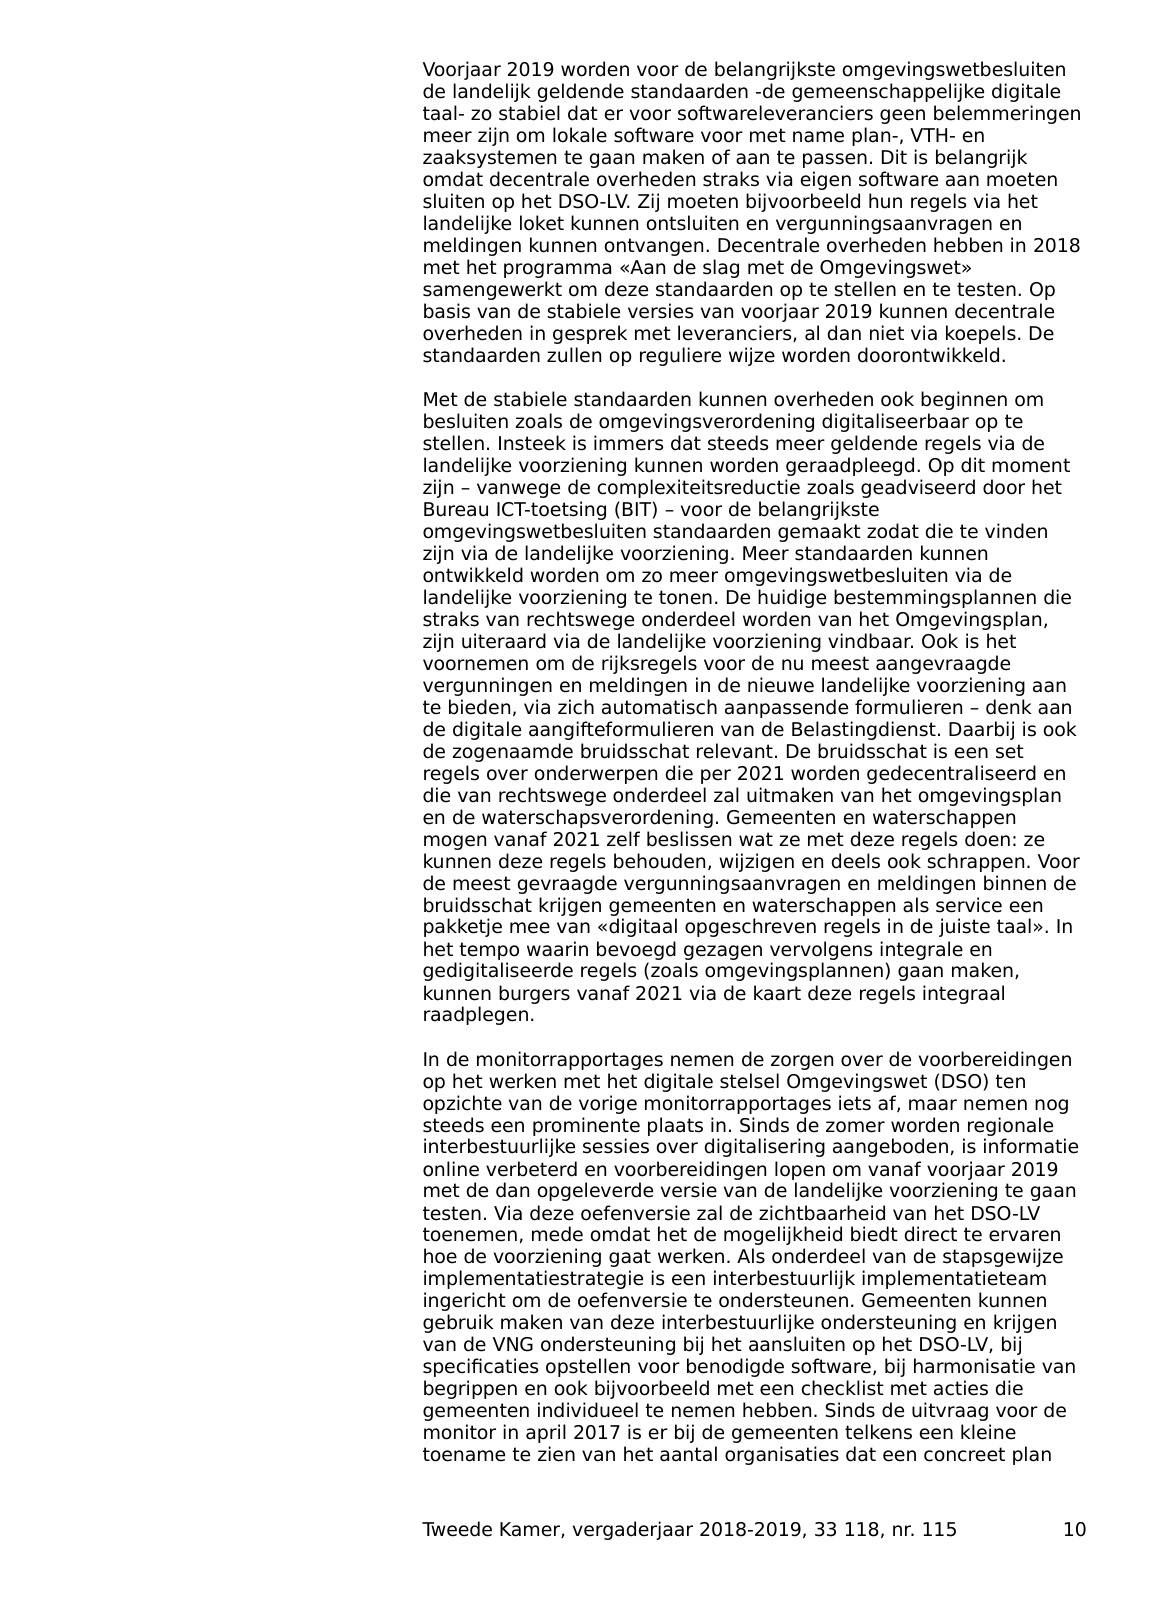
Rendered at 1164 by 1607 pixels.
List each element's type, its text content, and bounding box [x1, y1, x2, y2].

text Voorjaar 2019 worden voor de belangrijkste omgevingswetbesluiten de landelijk geldende standaarden -de gemeenschappelijke digitale taal- zo stabiel dat er voor softwareleveranciers geen belemmeringen meer zijn om lokale software voor met name plan-, VTH- en zaaksystemen te gaan maken of aan te passen. Dit is belangrijk omdat decentrale overheden straks via eigen software aan moeten sluiten op het DSO-LV. Zij moeten bijvoorbeeld hun regels via het landelijke loket kunnen ontsluiten en vergunningsaanvragen en meldingen kunnen ontvangen. Decentrale overheden hebben in 2018 met het programma «Aan de slag met de Omgevingswet» samengewerkt om deze standaarden op te stellen en te testen. Op basis van de stabiele versies van voorjaar 2019 kunnen decentrale overheden in gesprek met leveranciers, al dan niet via koepels. De standaarden zullen op reguliere wijze worden doorontwikkeld. [422, 59, 1087, 367]
text In de monitorrapportages nemen de zorgen over de voorbereidingen op het werken met het digitale stelsel Omgevingswet (DSO) ten opzichte van de vorige monitorrapportages iets af, maar nemen nog steeds een prominente plaats in. Sinds de zomer worden regionale interbestuurlijke sessies over digitalisering aangeboden, is informatie online verbeterd en voorbereidingen lopen om vanaf voorjaar 2019 met de dan opgeleverde versie van de landelijke voorziening te gaan testen. Via deze oefenversie zal de zichtbaarheid van het DSO-LV toenemen, mede omdat het de mogelijkheid biedt direct te ervaren hoe de voorziening gaat werken. Als onderdeel van de stapsgewijze implementatiestrategie is een interbestuurlijk implementatieteam ingericht om de oefenversie te ondersteunen. Gemeenten kunnen gebruik maken van deze interbestuurlijke ondersteuning en krijgen van de VNG ondersteuning bij het aansluiten op het DSO-LV, bij specificaties opstellen voor benodigde software, bij harmonisatie van begrippen en ook bijvoorbeeld met een checklist met acties die gemeenten individueel te nemen hebben. Sinds de uitvraag voor de monitor in april 2017 is er bij de gemeenten telkens een kleine toename te zien van het aantal organisaties dat een concreet plan [422, 1048, 1087, 1466]
text Met de stabiele standaarden kunnen overheden ook beginnen om besluiten zoals de omgevingsverordening digitaliseerbaar op te stellen. Insteek is immers dat steeds meer geldende regels via de landelijke voorziening kunnen worden geraadpleegd. Op dit moment zijn – vanwege de complexiteitsreductie zoals geadviseerd door het Bureau ICT-toetsing (BIT) – voor de belangrijkste omgevingswetbesluiten standaarden gemaakt zodat die te vinden zijn via de landelijke voorziening. Meer standaarden kunnen ontwikkeld worden om zo meer omgevingswetbesluiten via de landelijke voorziening te tonen. De huidige bestemmingsplannen die straks van rechtswege onderdeel worden van het Omgevingsplan, zijn uiteraard via de landelijke voorziening vindbaar. Ook is het voornemen om de rijksregels voor de nu meest aangevraagde vergunningen en meldingen in de nieuwe landelijke voorziening aan te bieden, via zich automatisch aanpassende formulieren – denk aan de digitale aangifteformulieren van de Belastingdienst. Daarbij is ook de zogenaamde bruidsschat relevant. De bruidsschat is een set regels over onderwerpen die per 2021 worden gedecentraliseerd en die van rechtswege onderdeel zal uitmaken van het omgevingsplan en de waterschapsverordening. Gemeenten en waterschappen mogen vanaf 2021 zelf beslissen wat ze met deze regels doen: ze kunnen deze regels behouden, wijzigen en deels ook schrappen. Voor de meest gevraagde vergunningsaanvragen en meldingen binnen de bruidsschat krijgen gemeenten en waterschappen als service een pakketje mee van «digitaal opgeschreven regels in de juiste taal». In het tempo waarin bevoegd gezagen vervolgens integrale en gedigitaliseerde regels (zoals omgevingsplannen) gaan maken, kunnen burgers vanaf 2021 via de kaart deze regels integraal raadplegen. [422, 389, 1087, 1026]
